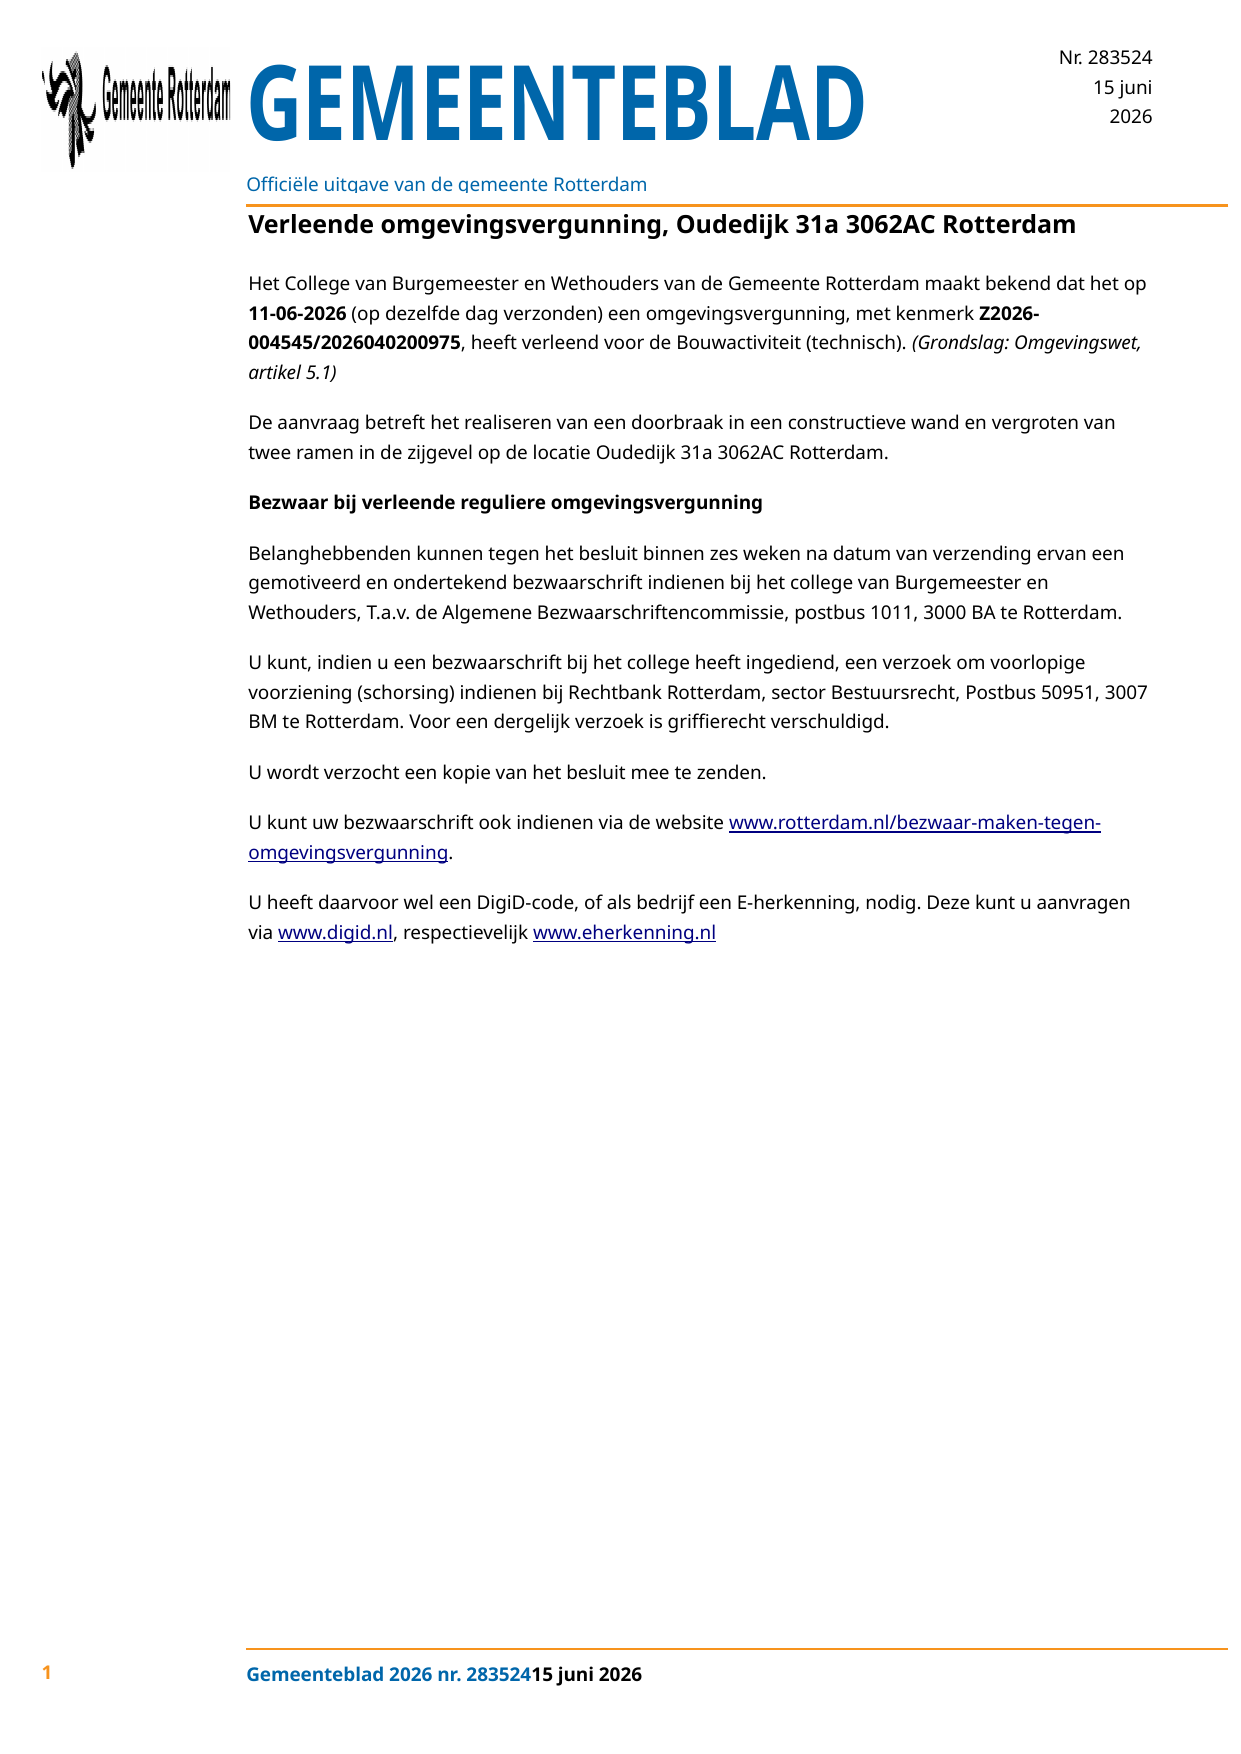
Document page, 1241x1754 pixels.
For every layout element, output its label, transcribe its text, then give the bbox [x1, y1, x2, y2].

text Het College van Burgemeester en Wethouders van de Gemeente Rotterdam maakt bekend dat het op 11-06-2026 (op dezelfde dag verzonden) een omgevingsvergunning, met kenmerk Z2026-004545/2026040200975, heeft verleend voor de Bouwactiviteit (technisch). (Grondslag: Omgevingswet, artikel 5.1) [248, 270, 1152, 385]
text U kunt, indien u een bezwaarschrift bij het college heeft ingediend, een verzoek om voorlopige voorziening (schorsing) indienen bij Rechtbank Rotterdam, sector Bestuursrecht, Postbus 50951, 3007 BM te Rotterdam. Voor een dergelijk verzoek is griffierecht verschuldigd. [248, 649, 1152, 734]
text U wordt verzocht een kopie van het besluit mee te zenden. [248, 759, 1152, 785]
text U kunt uw bezwaarschrift ook indienen via de website www.rotterdam.nl/bezwaar-maken-tegen-omgevingsvergunning. [248, 809, 1152, 865]
text Bezwaar bij verleende reguliere omgevingsvergunning [248, 489, 1152, 515]
text Verleende omgevingsvergunning, Oudedijk 31a 3062AC Rotterdam [248, 207, 1152, 241]
picture [41, 47, 231, 172]
text De aanvraag betreft het realiseren van een doorbraak in een constructieve wand en vergroten van twee ramen in de zijgevel op de locatie Oudedijk 31a 3062AC Rotterdam. [248, 409, 1152, 465]
text Belanghebbenden kunnen tegen het besluit binnen zes weken na datum van verzending ervan een gemotiveerd en ondertekend bezwaarschrift indienen bij het college van Burgemeester en Wethouders, T.a.v. de Algemene Bezwaarschriftencommissie, postbus 1011, 3000 BA te Rotterdam. [248, 540, 1152, 625]
text U heeft daarvoor wel een DigiD-code, of als bedrijf een E-herkenning, nodig. Deze kunt u aanvragen via www.digid.nl, respectievelijk www.eherkenning.nl [248, 889, 1152, 945]
